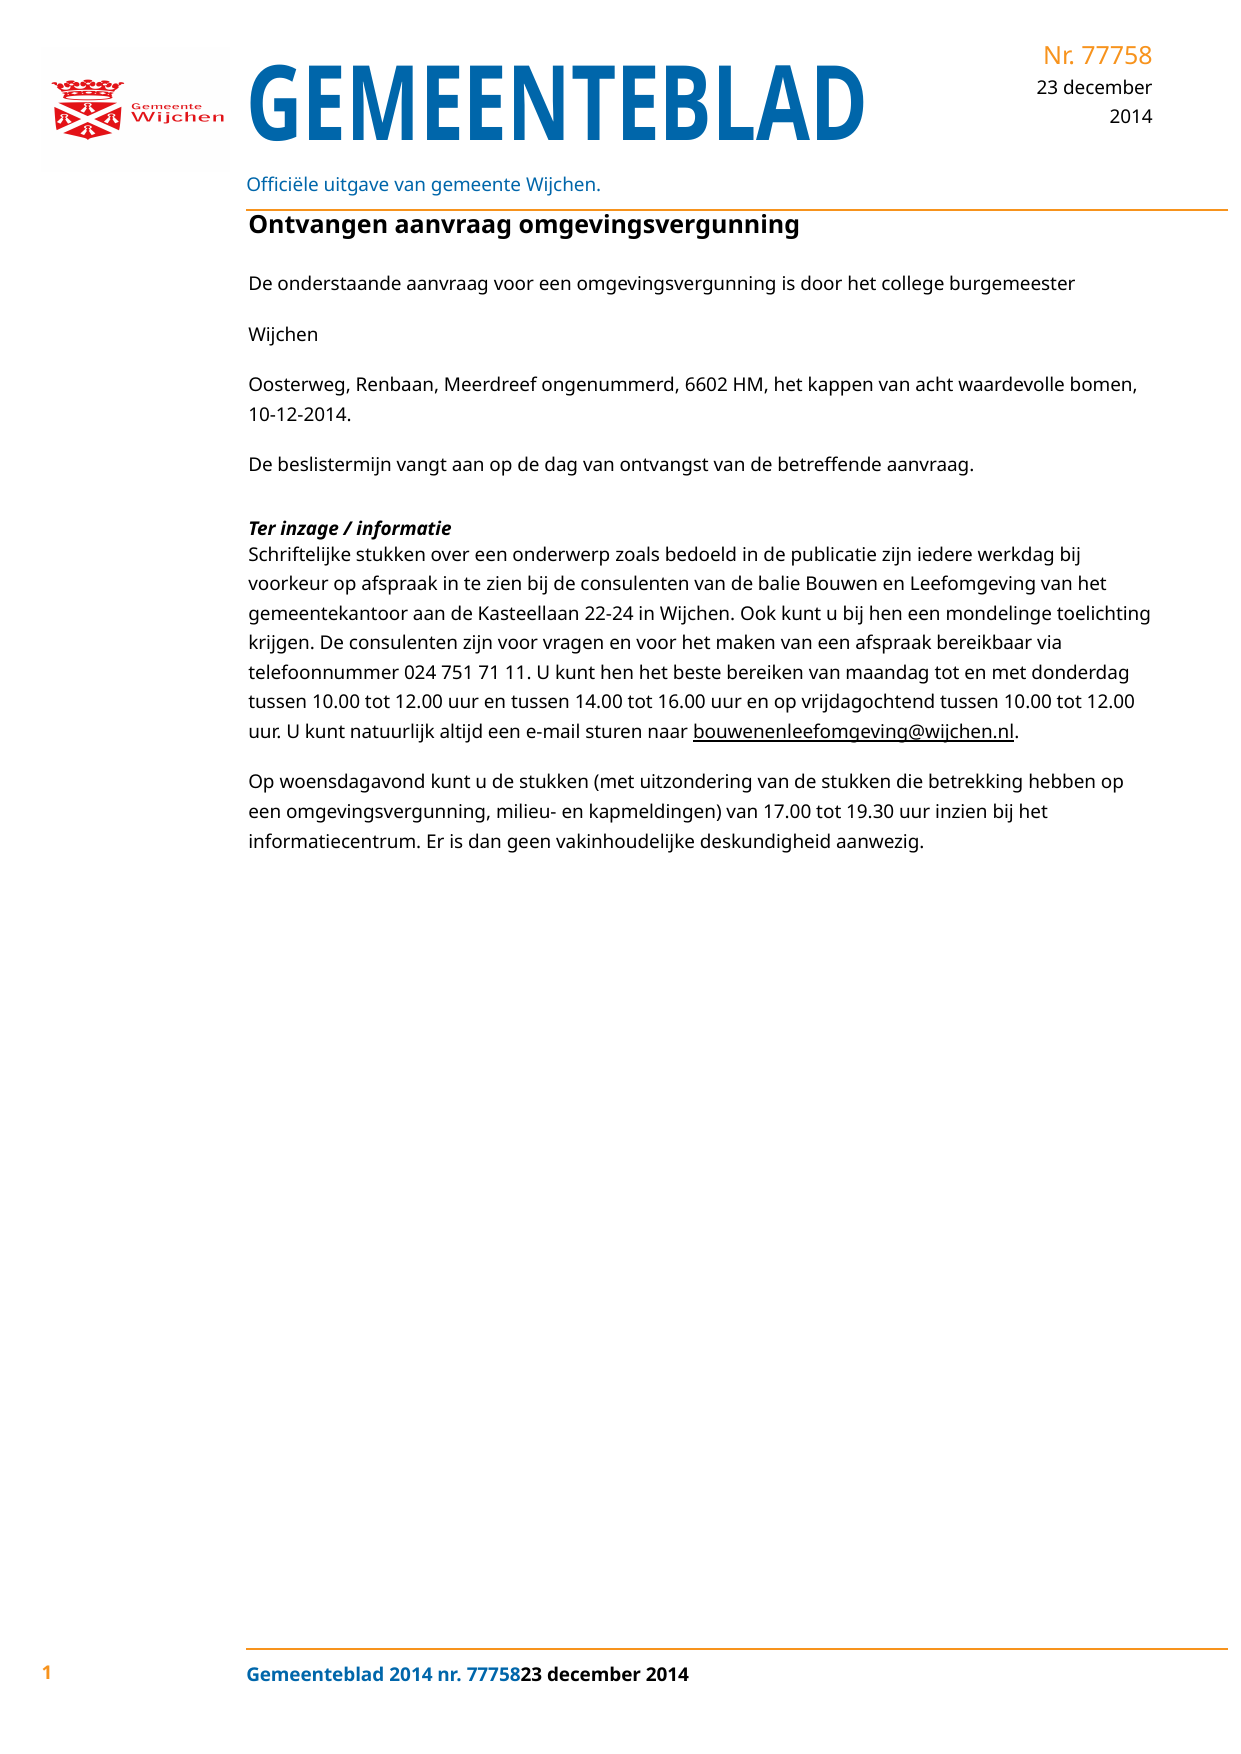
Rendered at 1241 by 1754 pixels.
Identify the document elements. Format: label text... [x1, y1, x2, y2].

text Schriftelijke stukken over een onderwerp zoals bedoeld in de publicatie zijn iedere werkdag bij voorkeur op afspraak in te zien bij de consulenten van de balie Bouwen en Leefomgeving van het gemeentekantoor aan de Kasteellaan 22-24 in Wijchen. Ook kunt u bij hen een mondelinge toelichting krijgen. De consulenten zijn voor vragen en voor het maken van een afspraak bereikbaar via telefoonnummer 024 751 71 11. U kunt hen het beste bereiken van maandag tot en met donderdag tussen 10.00 tot 12.00 uur en tussen 14.00 tot 16.00 uur en op vrijdagochtend tussen 10.00 tot 12.00 uur. U kunt natuurlijk altijd een e-mail sturen naar bouwenenleefomgeving@wijchen.nl. [248, 541, 1152, 744]
text Wijchen [248, 321, 1152, 346]
text Ontvangen aanvraag omgevingsvergunning [248, 211, 1152, 241]
text Ter inzage / informatie [248, 515, 1152, 541]
text Op woensdagavond kunt u de stukken (met uitzondering van de stukken die betrekking hebben op een omgevingsvergunning, milieu- en kapmeldingen) van 17.00 tot 19.30 uur inzien bij het informatiecentrum. Er is dan geen vakinhoudelijke deskundigheid aanwezig. [248, 769, 1152, 854]
picture [41, 47, 231, 172]
text De onderstaande aanvraag voor een omgevingsvergunning is door het college burgemeester [248, 270, 1152, 296]
text De beslistermijn vangt aan op de dag van ontvangst van de betreffende aanvraag. [248, 451, 1152, 477]
text Oosterweg, Renbaan, Meerdreef ongenummerd, 6602 HM, het kappen van acht waardevolle bomen, 10-12-2014. [248, 371, 1152, 426]
